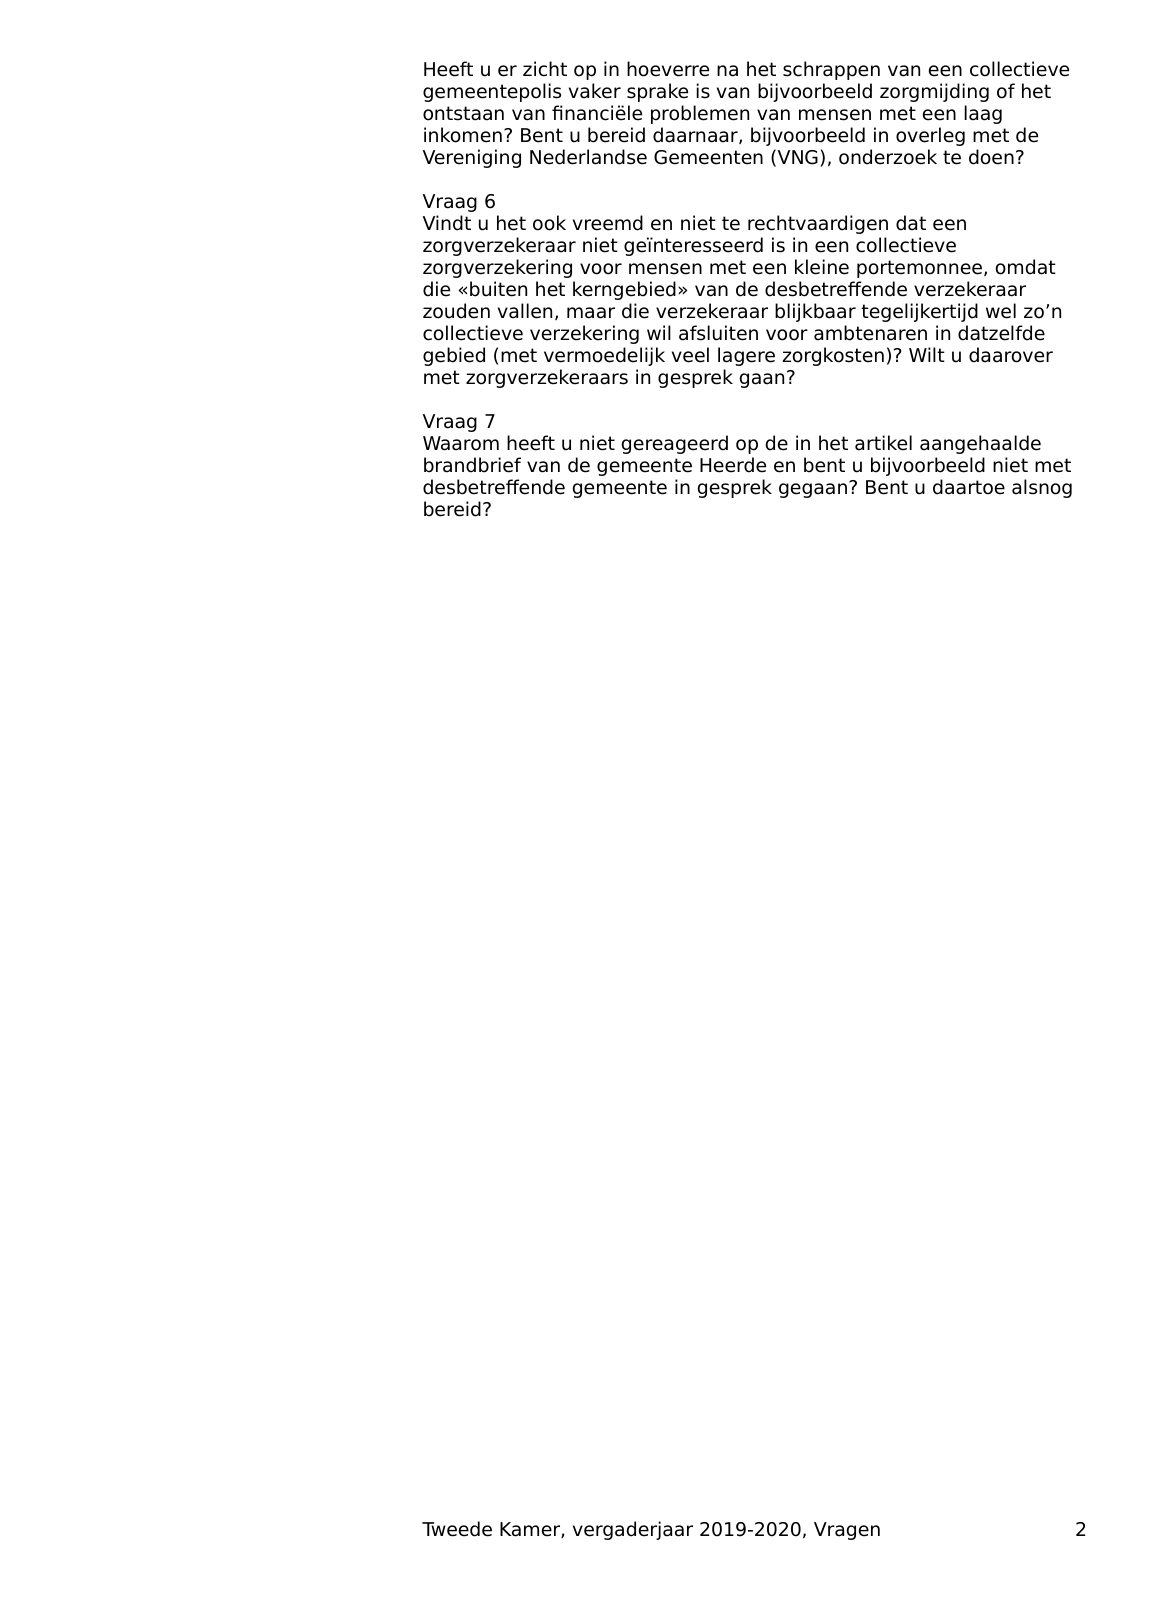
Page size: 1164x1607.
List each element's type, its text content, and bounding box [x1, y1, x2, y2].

text Vindt u het ook vreemd en niet te rechtvaardigen dat een zorgverzekeraar niet geïnteresseerd is in een collectieve zorgverzekering voor mensen met een kleine portemonnee, omdat die «buiten het kerngebied» van de desbetreffende verzekeraar zouden vallen, maar die verzekeraar blijkbaar tegelijkertijd wel zo’n collectieve verzekering wil afsluiten voor ambtenaren in datzelfde gebied (met vermoedelijk veel lagere zorgkosten)? Wilt u daarover met zorgverzekeraars in gesprek gaan? [422, 213, 1087, 389]
text Vraag 6 [422, 191, 1087, 213]
text Vraag 7 [422, 411, 1087, 433]
text Heeft u er zicht op in hoeverre na het schrappen van een collectieve gemeentepolis vaker sprake is van bijvoorbeeld zorgmijding of het ontstaan van financiële problemen van mensen met een laag inkomen? Bent u bereid daarnaar, bijvoorbeeld in overleg met de Vereniging Nederlandse Gemeenten (VNG), onderzoek te doen? [422, 59, 1087, 169]
text Waarom heeft u niet gereageerd op de in het artikel aangehaalde brandbrief van de gemeente Heerde en bent u bijvoorbeeld niet met desbetreffende gemeente in gesprek gegaan? Bent u daartoe alsnog bereid? [422, 433, 1087, 521]
